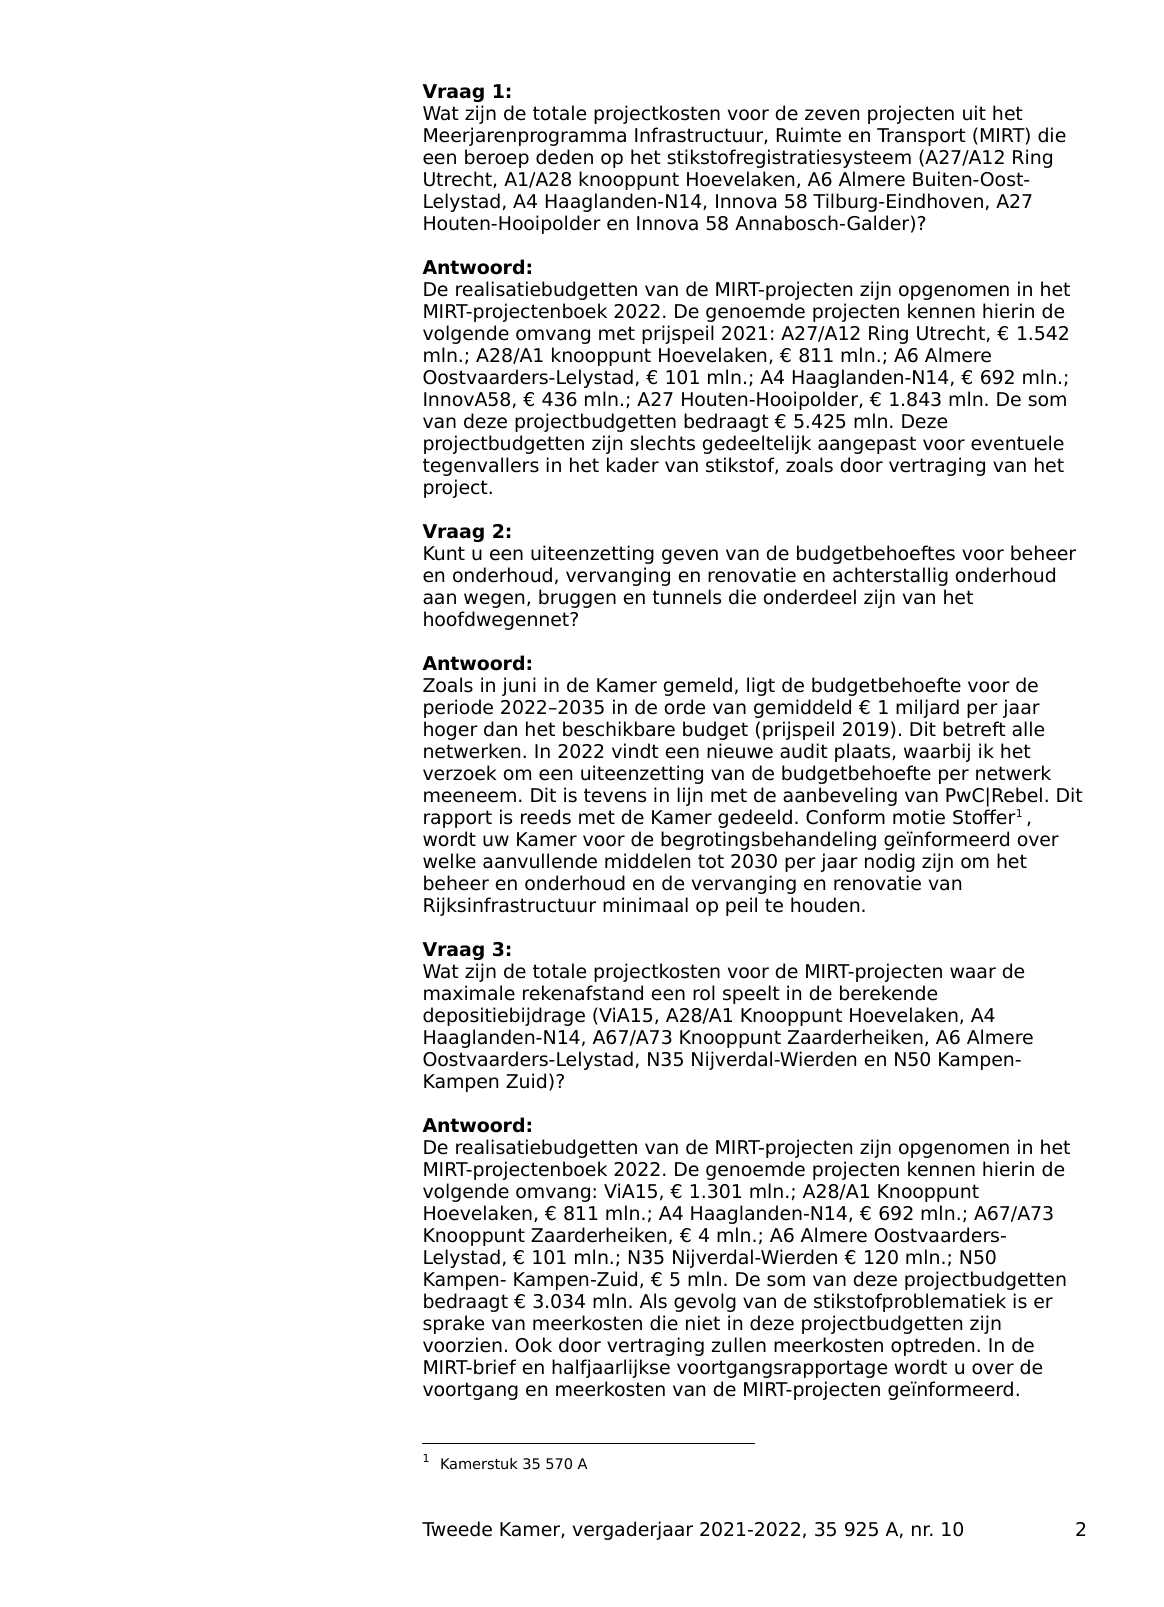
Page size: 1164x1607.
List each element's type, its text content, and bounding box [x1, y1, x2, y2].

text Kunt u een uiteenzetting geven van de budgetbehoeftes voor beheer en onderhoud, vervanging en renovatie en achterstallig onderhoud aan wegen, bruggen en tunnels die onderdeel zijn van het hoofdwegennet? [422, 543, 1087, 631]
text Antwoord: [422, 257, 1087, 279]
text Antwoord: [422, 1115, 1087, 1137]
text Vraag 3: [422, 939, 1087, 961]
text Vraag 2: [422, 521, 1087, 543]
text Antwoord: [422, 653, 1087, 675]
text Wat zijn de totale projectkosten voor de MIRT-projecten waar de maximale rekenafstand een rol speelt in de berekende depositiebijdrage (ViA15, A28/A1 Knooppunt Hoevelaken, A4 Haaglanden-N14, A67/A73 Knooppunt Zaarderheiken, A6 Almere Oostvaarders-Lelystad, N35 Nijverdal-Wierden en N50 Kampen- Kampen Zuid)? [422, 961, 1087, 1093]
text Kamerstuk 35 570 A [422, 1452, 1087, 1474]
text Zoals in juni in de Kamer gemeld, ligt de budgetbehoefte voor de periode 2022–2035 in de orde van gemiddeld € 1 miljard per jaar hoger dan het beschikbare budget (prijspeil 2019). Dit betreft alle netwerken. In 2022 vindt een nieuwe audit plaats, waarbij ik het verzoek om een uiteenzetting van de budgetbehoefte per netwerk meeneem. Dit is tevens in lijn met de aanbeveling van PwC|Rebel. Dit rapport is reeds met de Kamer gedeeld. Conform motie Stoffer, wordt uw Kamer voor de begrotingsbehandeling geïnformeerd over welke aanvullende middelen tot 2030 per jaar nodig zijn om het beheer en onderhoud en de vervanging en renovatie van Rijksinfrastructuur minimaal op peil te houden. [422, 675, 1087, 917]
text De realisatiebudgetten van de MIRT-projecten zijn opgenomen in het MIRT-projectenboek 2022. De genoemde projecten kennen hierin de volgende omvang met prijspeil 2021: A27/A12 Ring Utrecht, € 1.542 mln.; A28/A1 knooppunt Hoevelaken, € 811 mln.; A6 Almere Oostvaarders-Lelystad, € 101 mln.; A4 Haaglanden-N14, € 692 mln.; InnovA58, € 436 mln.; A27 Houten-Hooipolder, € 1.843 mln. De som van deze projectbudgetten bedraagt € 5.425 mln. Deze projectbudgetten zijn slechts gedeeltelijk aangepast voor eventuele tegenvallers in het kader van stikstof, zoals door vertraging van het project. [422, 279, 1087, 499]
text Wat zijn de totale projectkosten voor de zeven projecten uit het Meerjarenprogramma Infrastructuur, Ruimte en Transport (MIRT) die een beroep deden op het stikstofregistratiesysteem (A27/A12 Ring Utrecht, A1/A28 knooppunt Hoevelaken, A6 Almere Buiten-Oost-Lelystad, A4 Haaglanden-N14, Innova 58 Tilburg-Eindhoven, A27 Houten-Hooipolder en Innova 58 Annabosch-Galder)? [422, 103, 1087, 235]
text Vraag 1: [422, 81, 1087, 103]
text De realisatiebudgetten van de MIRT-projecten zijn opgenomen in het MIRT-projectenboek 2022. De genoemde projecten kennen hierin de volgende omvang: ViA15, € 1.301 mln.; A28/A1 Knooppunt Hoevelaken, € 811 mln.; A4 Haaglanden-N14, € 692 mln.; A67/A73 Knooppunt Zaarderheiken, € 4 mln.; A6 Almere Oostvaarders-Lelystad, € 101 mln.; N35 Nijverdal-Wierden € 120 mln.; N50 Kampen- Kampen-Zuid, € 5 mln. De som van deze projectbudgetten bedraagt € 3.034 mln. Als gevolg van de stikstofproblematiek is er sprake van meerkosten die niet in deze projectbudgetten zijn voorzien. Ook door vertraging zullen meerkosten optreden. In de MIRT-brief en halfjaarlijkse voortgangsrapportage wordt u over de voortgang en meerkosten van de MIRT-projecten geïnformeerd. [422, 1137, 1087, 1401]
